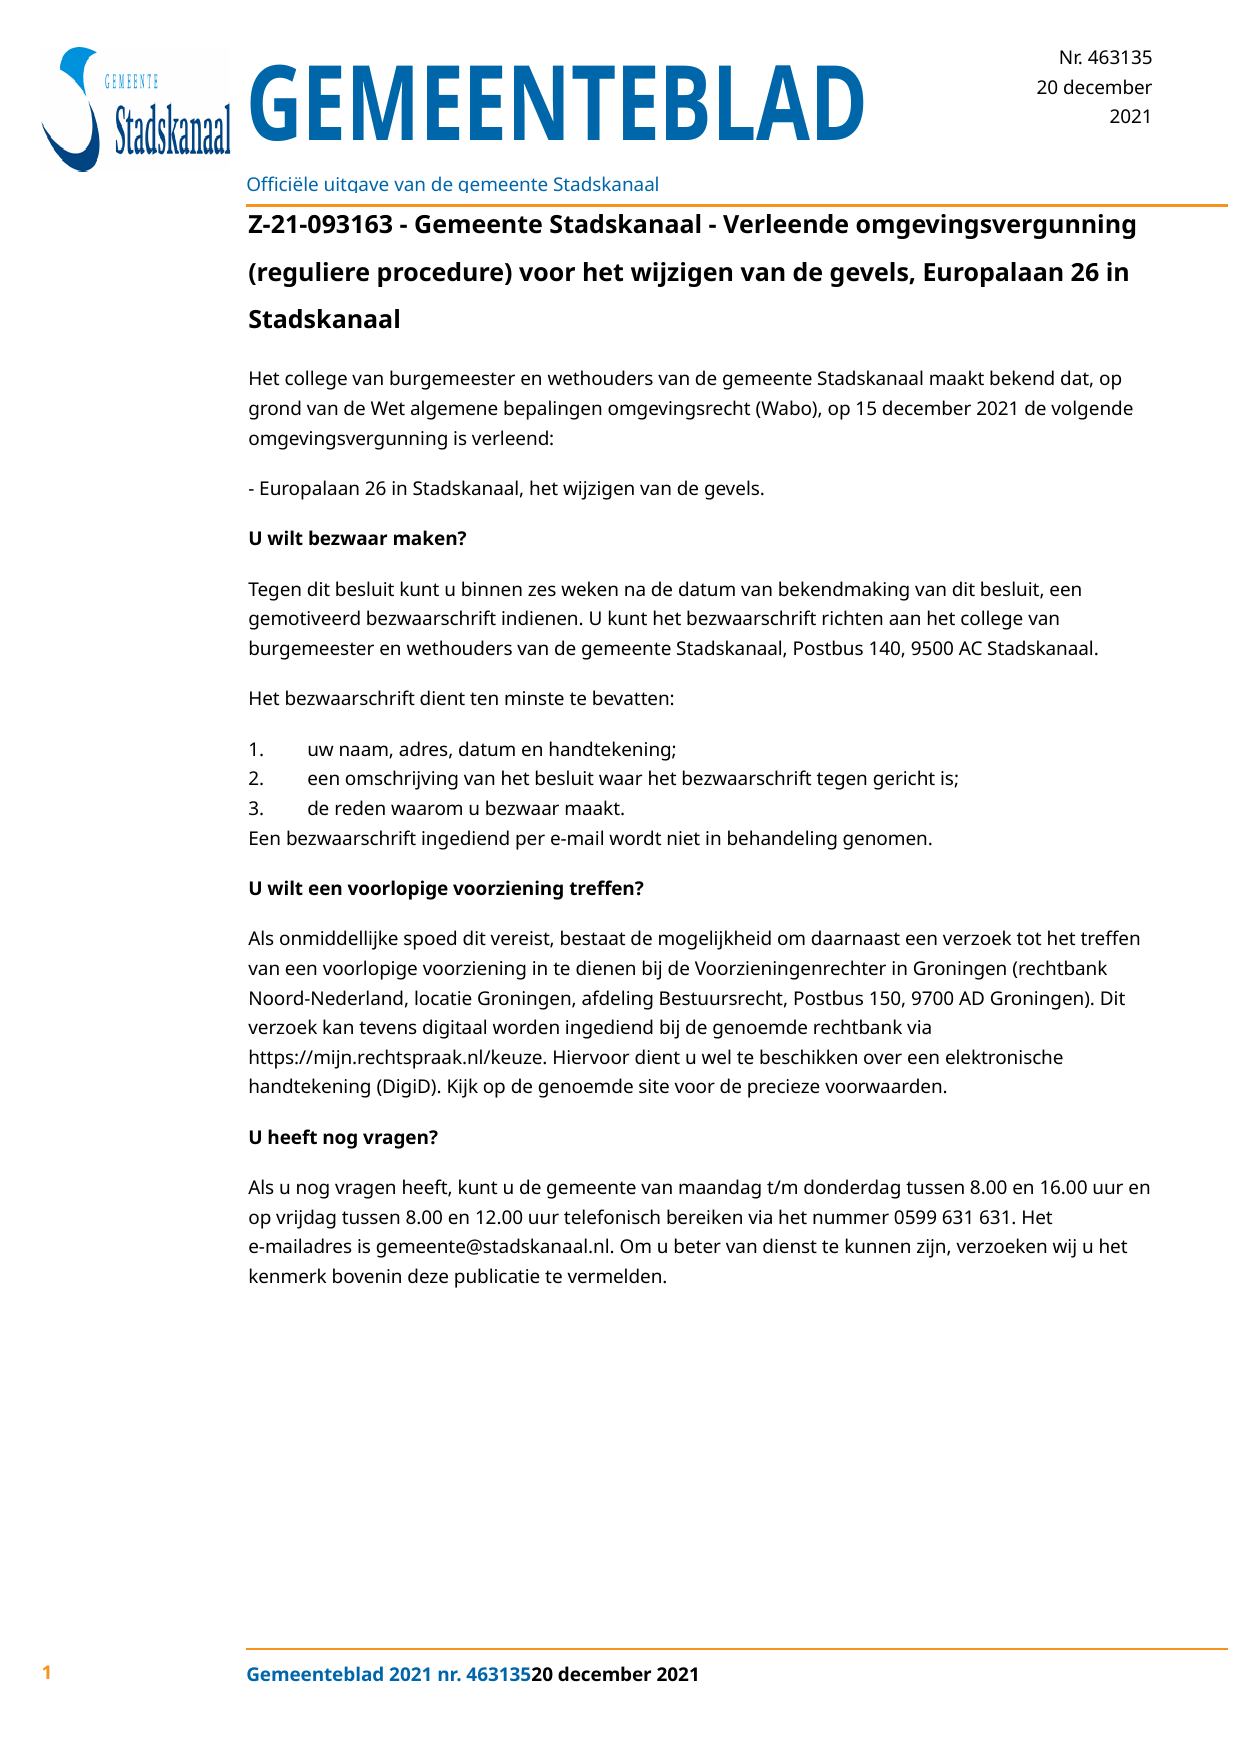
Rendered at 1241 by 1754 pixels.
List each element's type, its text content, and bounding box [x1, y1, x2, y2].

list uw naam, adres, datum en handtekening; [248, 736, 1152, 762]
text Als u nog vragen heeft, kunt u de gemeente van maandag t/m donderdag tussen 8.00 en 16.00 uur en op vrijdag tussen 8.00 en 12.00 uur telefonisch bereiken via het nummer 0599 631 631. Het e‑mailadres is gemeente@stadskanaal.nl. Om u beter van dienst te kunnen zijn, verzoeken wij u het kenmerk bovenin deze publicatie te vermelden. [248, 1174, 1152, 1289]
text Tegen dit besluit kunt u binnen zes weken na de datum van bekendmaking van dit besluit, een gemotiveerd bezwaarschrift indienen. U kunt het bezwaarschrift richten aan het college van burgemeester en wethouders van de gemeente Stadskanaal, Postbus 140, 9500 AC Stadskanaal. [248, 576, 1152, 661]
text U wilt een voorlopige voorziening treffen? [248, 875, 1152, 901]
list de reden waarom u bezwaar maakt. [248, 795, 1152, 821]
text - Europalaan 26 in Stadskanaal, het wijzigen van de gevels. [248, 475, 1152, 501]
text Als onmiddellijke spoed dit vereist, bestaat de mogelijkheid om daarnaast een verzoek tot het treffen van een voorlopige voorziening in te dienen bij de Voorzieningenrechter in Groningen (rechtbank Noord-Nederland, locatie Groningen, afdeling Bestuursrecht, Postbus 150, 9700 AD Groningen). Dit verzoek kan tevens digitaal worden ingediend bij de genoemde rechtbank via https://mijn.rechtspraak.nl/keuze. Hiervoor dient u wel te beschikken over een elektronische handtekening (DigiD). Kijk op de genoemde site voor de precieze voorwaarden. [248, 926, 1152, 1099]
text U heeft nog vragen? [248, 1124, 1152, 1149]
list een omschrijving van het besluit waar het bezwaarschrift tegen gericht is; [248, 766, 1152, 791]
text Z-21-093163 - Gemeente Stadskanaal - Verleende omgevingsvergunning (reguliere procedure) voor het wijzigen van de gevels, Europalaan 26 in Stadskanaal [248, 207, 1152, 336]
text Het college van burgemeester en wethouders van de gemeente Stadskanaal maakt bekend dat, op grond van de Wet algemene bepalingen omgevingsrecht (Wabo), op 15 december 2021 de volgende omgevingsvergunning is verleend: [248, 366, 1152, 450]
picture [41, 47, 231, 172]
text Het bezwaarschrift dient ten minste te bevatten: [248, 686, 1152, 711]
text U wilt bezwaar maken? [248, 526, 1152, 551]
text Een bezwaarschrift ingediend per e-mail wordt niet in behandeling genomen. [248, 825, 1152, 850]
